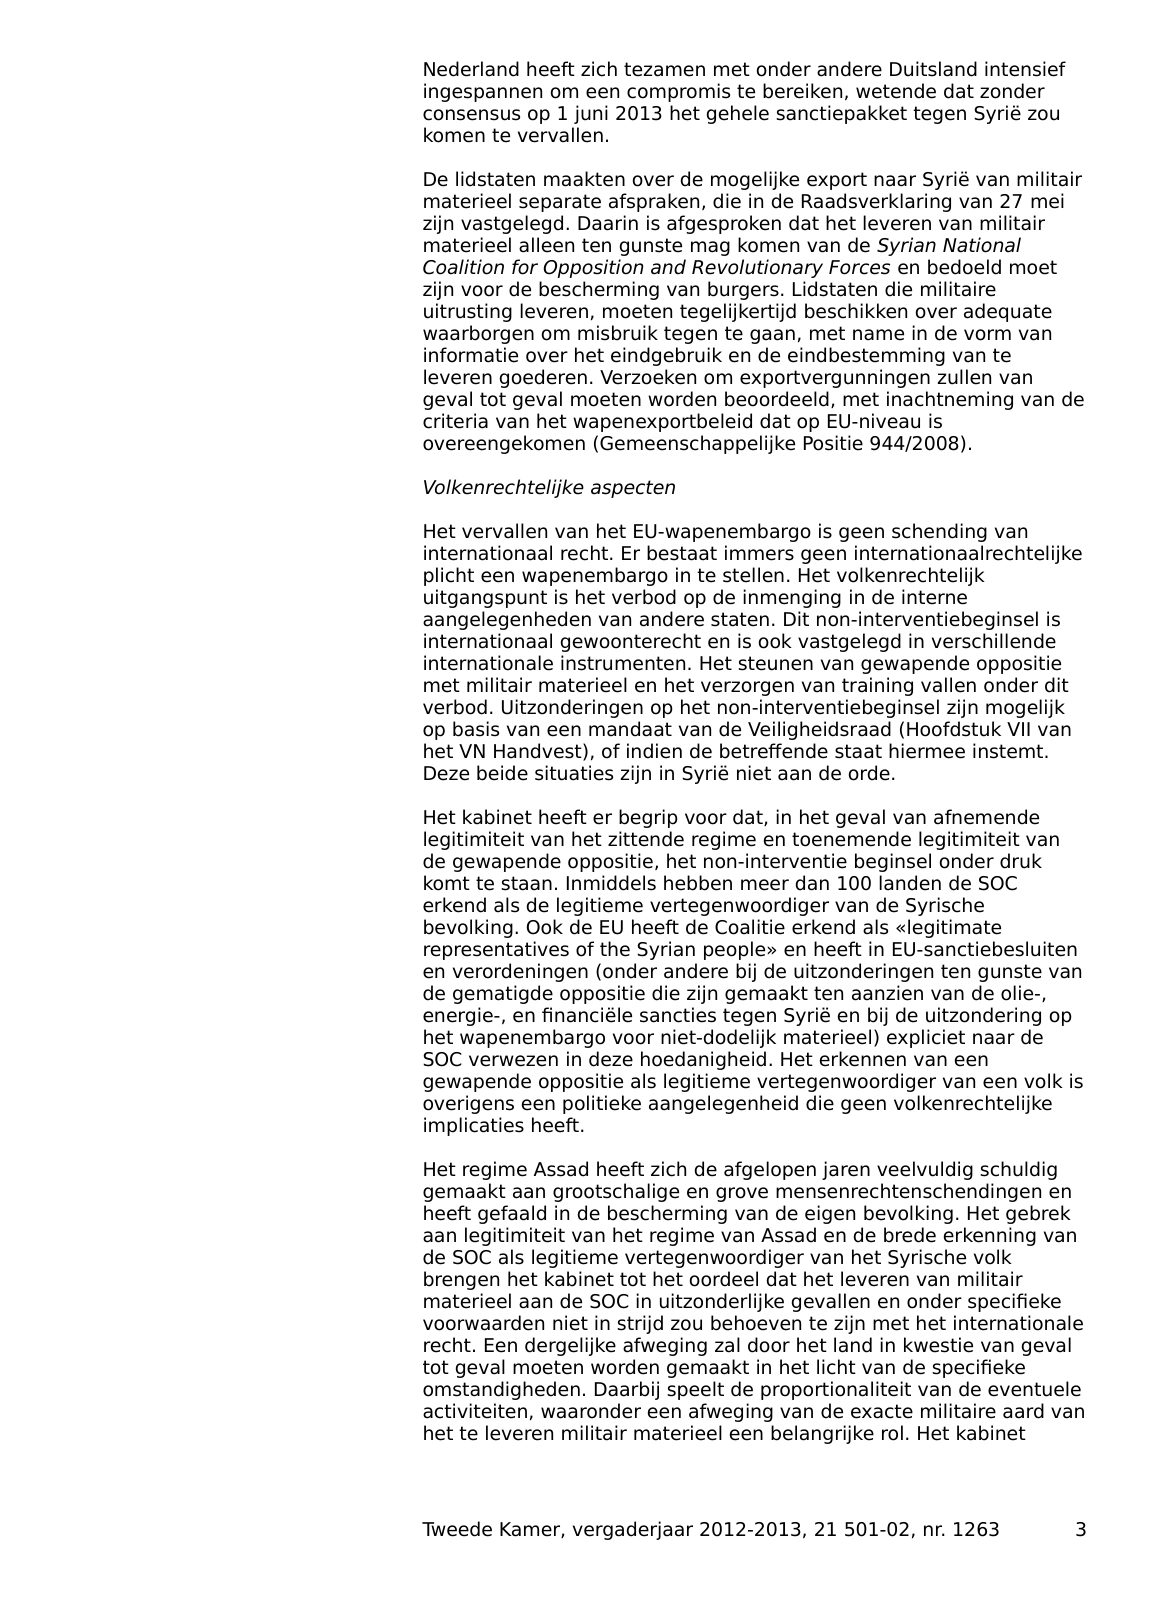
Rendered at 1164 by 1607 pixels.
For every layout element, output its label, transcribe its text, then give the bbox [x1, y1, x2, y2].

text Nederland heeft zich tezamen met onder andere Duitsland intensief ingespannen om een compromis te bereiken, wetende dat zonder consensus op 1 juni 2013 het gehele sanctiepakket tegen Syrië zou komen te vervallen. [422, 59, 1087, 147]
text Het vervallen van het EU-wapenembargo is geen schending van internationaal recht. Er bestaat immers geen internationaalrechtelijke plicht een wapenembargo in te stellen. Het volkenrechtelijk uitgangspunt is het verbod op de inmenging in de interne aangelegenheden van andere staten. Dit non-interventiebeginsel is internationaal gewoonterecht en is ook vastgelegd in verschillende internationale instrumenten. Het steunen van gewapende oppositie met militair materieel en het verzorgen van training vallen onder dit verbod. Uitzonderingen op het non-interventiebeginsel zijn mogelijk op basis van een mandaat van de Veiligheidsraad (Hoofdstuk VII van het VN Handvest), of indien de betreffende staat hiermee instemt. Deze beide situaties zijn in Syrië niet aan de orde. [422, 521, 1087, 785]
text Het regime Assad heeft zich de afgelopen jaren veelvuldig schuldig gemaakt aan grootschalige en grove mensenrechtenschendingen en heeft gefaald in de bescherming van de eigen bevolking. Het gebrek aan legitimiteit van het regime van Assad en de brede erkenning van de SOC als legitieme vertegenwoordiger van het Syrische volk brengen het kabinet tot het oordeel dat het leveren van militair materieel aan de SOC in uitzonderlijke gevallen en onder specifieke voorwaarden niet in strijd zou behoeven te zijn met het internationale recht. Een dergelijke afweging zal door het land in kwestie van geval tot geval moeten worden gemaakt in het licht van de specifieke omstandigheden. Daarbij speelt de proportionaliteit van de eventuele activiteiten, waaronder een afweging van de exacte militaire aard van het te leveren militair materieel een belangrijke rol. Het kabinet [422, 1159, 1087, 1445]
text De lidstaten maakten over de mogelijke export naar Syrië van militair materieel separate afspraken, die in de Raadsverklaring van 27 mei zijn vastgelegd. Daarin is afgesproken dat het leveren van militair materieel alleen ten gunste mag komen van de Syrian National Coalition for Opposition and Revolutionary Forces en bedoeld moet zijn voor de bescherming van burgers. Lidstaten die militaire uitrusting leveren, moeten tegelijkertijd beschikken over adequate waarborgen om misbruik tegen te gaan, met name in de vorm van informatie over het eindgebruik en de eindbestemming van te leveren goederen. Verzoeken om exportvergunningen zullen van geval tot geval moeten worden beoordeeld, met inachtneming van de criteria van het wapenexportbeleid dat op EU-niveau is overeengekomen (Gemeenschappelijke Positie 944/2008). [422, 169, 1087, 455]
subtitle Volkenrechtelijke aspecten [422, 477, 1087, 499]
text Het kabinet heeft er begrip voor dat, in het geval van afnemende legitimiteit van het zittende regime en toenemende legitimiteit van de gewapende oppositie, het non-interventie beginsel onder druk komt te staan. Inmiddels hebben meer dan 100 landen de SOC erkend als de legitieme vertegenwoordiger van de Syrische bevolking. Ook de EU heeft de Coalitie erkend als «legitimate representatives of the Syrian people» en heeft in EU-sanctiebesluiten en verordeningen (onder andere bij de uitzonderingen ten gunste van de gematigde oppositie die zijn gemaakt ten aanzien van de olie-, energie-, en financiële sancties tegen Syrië en bij de uitzondering op het wapenembargo voor niet-dodelijk materieel) expliciet naar de SOC verwezen in deze hoedanigheid. Het erkennen van een gewapende oppositie als legitieme vertegenwoordiger van een volk is overigens een politieke aangelegenheid die geen volkenrechtelijke implicaties heeft. [422, 807, 1087, 1137]
